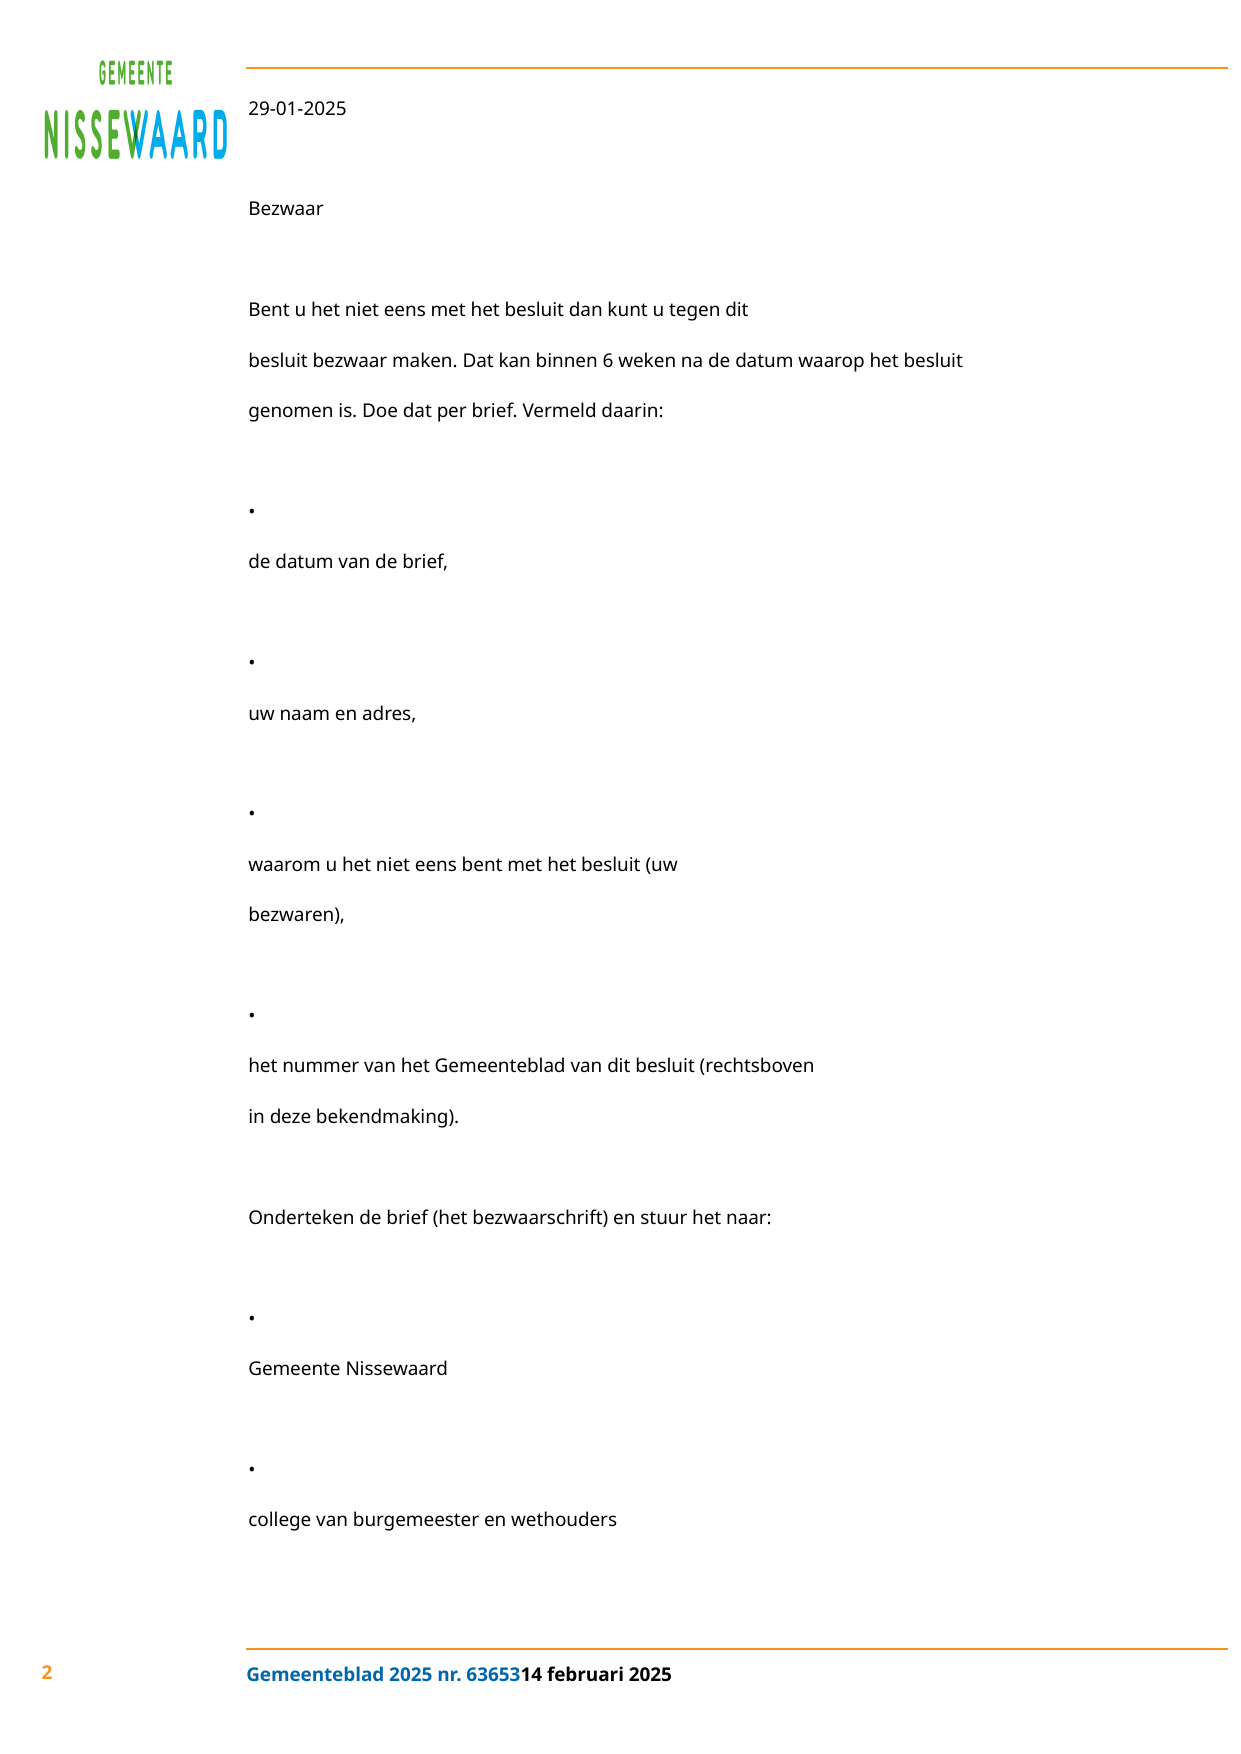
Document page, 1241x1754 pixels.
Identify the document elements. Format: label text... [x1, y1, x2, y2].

text besluit bezwaar maken. Dat kan binnen 6 weken na de datum waarop het besluit [248, 347, 1152, 373]
text de datum van de brief, [248, 548, 1152, 574]
text • [248, 1456, 1152, 1482]
text Bent u het niet eens met het besluit dan kunt u tegen dit [248, 296, 1152, 322]
text uw naam en adres, [248, 700, 1152, 726]
text • [248, 1002, 1152, 1028]
text • [248, 649, 1152, 675]
text Gemeente Nissewaard [248, 1355, 1152, 1381]
text genomen is. Doe dat per brief. Vermeld daarin: [248, 397, 1152, 423]
text 29-01-2025 [248, 95, 1152, 121]
picture [41, 47, 231, 172]
text college van burgemeester en wethouders [248, 1506, 1152, 1532]
text bezwaren), [248, 901, 1152, 927]
text Onderteken de brief (het bezwaarschrift) en stuur het naar: [248, 1204, 1152, 1230]
text • [248, 498, 1152, 524]
text in deze bekendmaking). [248, 1103, 1152, 1129]
text waarom u het niet eens bent met het besluit (uw [248, 851, 1152, 877]
text • [248, 801, 1152, 826]
text het nummer van het Gemeenteblad van dit besluit (rechtsboven [248, 1053, 1152, 1078]
text • [248, 1305, 1152, 1331]
text Bezwaar [248, 196, 1152, 221]
